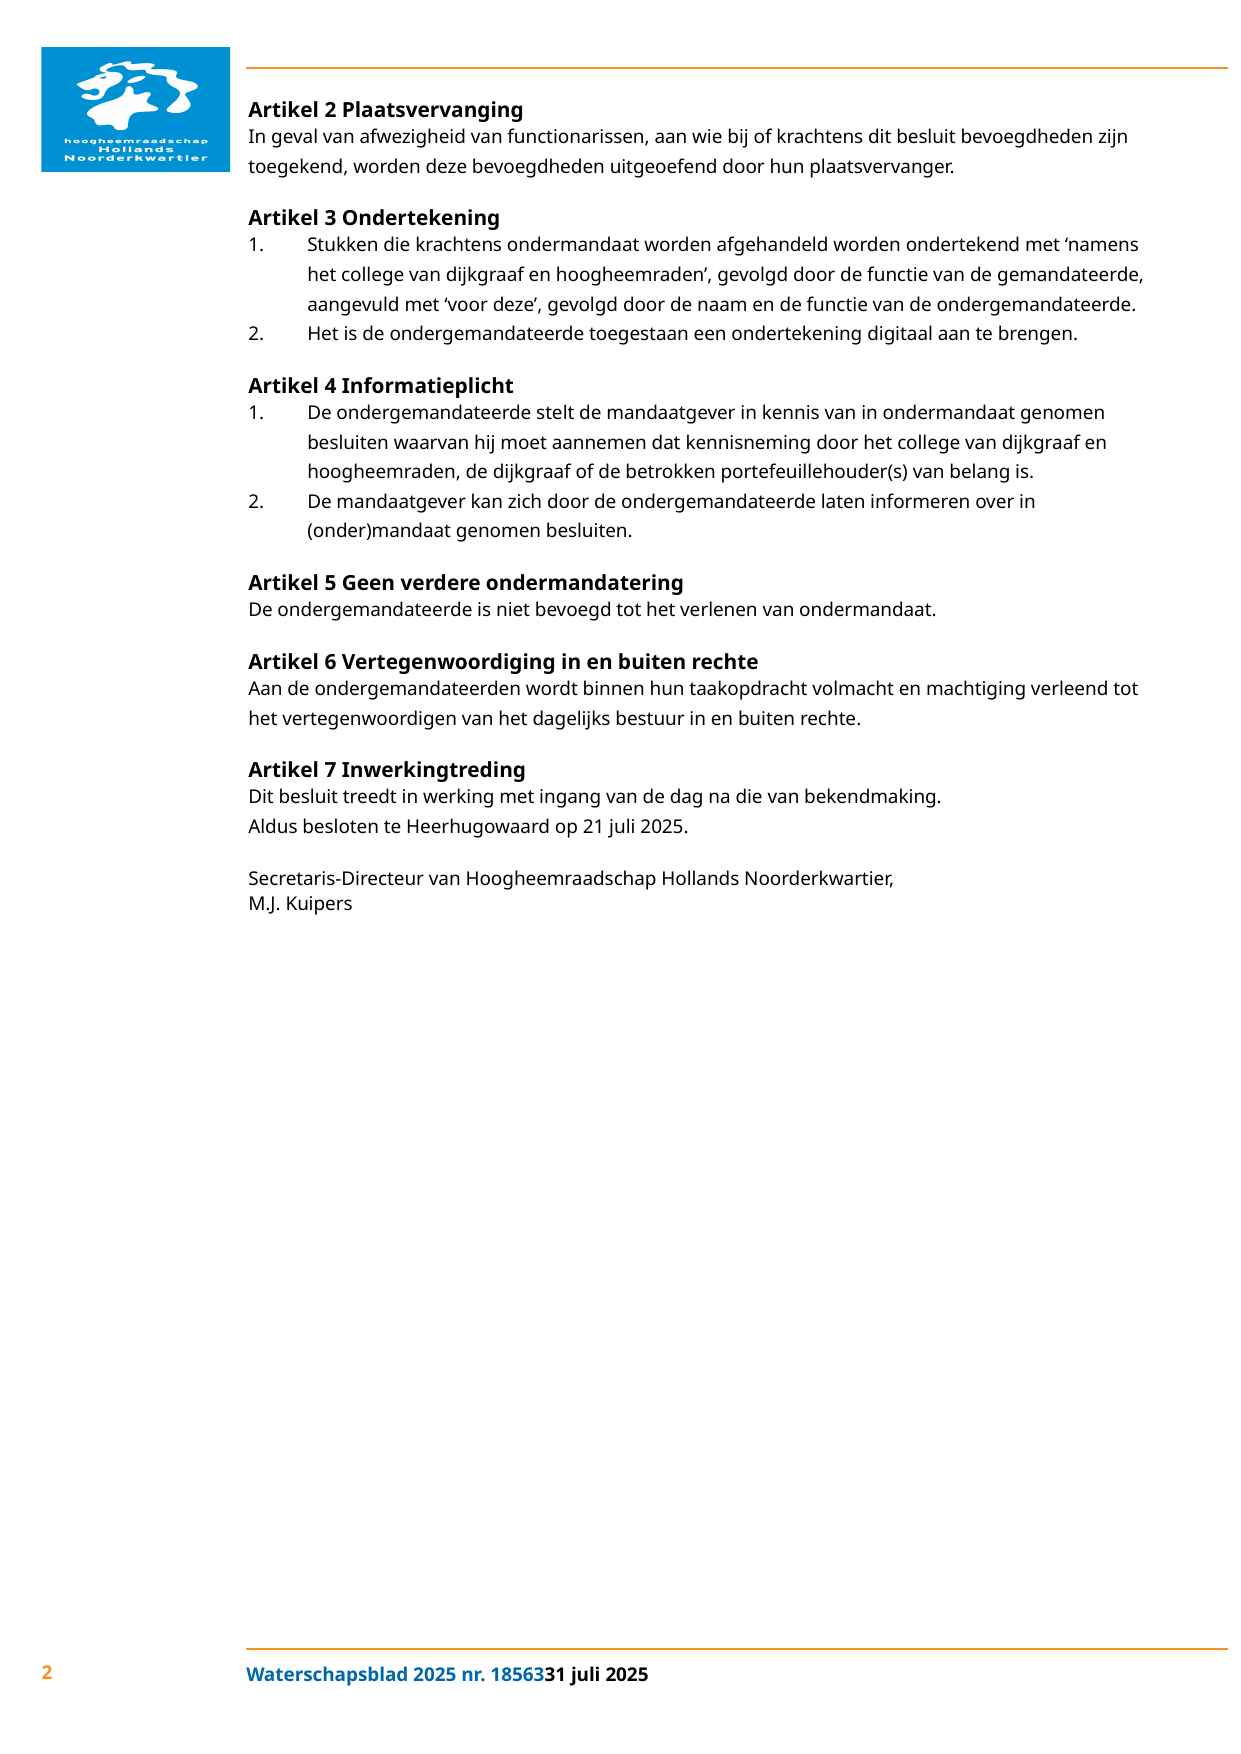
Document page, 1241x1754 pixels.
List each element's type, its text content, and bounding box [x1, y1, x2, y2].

text Artikel 6 Vertegenwoordiging in en buiten rechte [248, 647, 1152, 675]
list De mandaatgever kan zich door de ondergemandateerde laten informeren over in (onder)mandaat genomen besluiten. [248, 488, 1152, 543]
picture [88, 87, 157, 130]
picture [129, 76, 144, 82]
list Stukken die krachtens ondermandaat worden afgehandeld worden ondertekend met ‘namens het college van dijkgraaf en hoogheemraden’, gevolgd door de functie van de gemandateerde, aangevuld met ‘voor deze’, gevolgd door de naam en de functie van de ondergemandateerde. [248, 232, 1152, 317]
text In geval van afwezigheid van functionarissen, aan wie bij of krachtens dit besluit bevoegdheden zijn toegekend, worden deze bevoegdheden uitgeoefend door hun plaatsvervanger. [248, 123, 1152, 178]
list De ondergemandateerde stelt de mandaatgever in kennis van in ondermandaat genomen besluiten waarvan hij moet aannemen dat kennisneming door het college van dijkgraaf en hoogheemraden, de dijkgraaf of de betrokken portefeuillehouder(s) van belang is. [248, 399, 1152, 484]
text De ondergemandateerde is niet bevoegd tot het verlenen van ondermandaat. [248, 596, 1152, 622]
text Aan de ondergemandateerden wordt binnen hun taakopdracht volmacht en machtiging verleend tot het vertegenwoordigen van het dagelijks bestuur in en buiten rechte. [248, 675, 1152, 731]
picture [78, 64, 122, 99]
picture [118, 62, 197, 112]
list Het is de ondergemandateerde toegestaan een ondertekening digitaal aan te brengen. [248, 320, 1152, 346]
text Artikel 2 Plaatsvervanging [248, 95, 1152, 123]
text Artikel 3 Ondertekening [248, 203, 1152, 232]
text Artikel 4 Informatieplicht [248, 371, 1152, 399]
text Artikel 7 Inwerkingtreding [248, 755, 1152, 784]
text Dit besluit treedt in werking met ingang van de dag na die van bekendmaking. [248, 784, 1152, 809]
text Aldus besloten te Heerhugowaard op 21 juli 2025. [248, 813, 1152, 839]
text M.J. Kuipers [248, 891, 1152, 916]
text Artikel 5 Geen verdere ondermandatering [248, 568, 1152, 596]
text Secretaris-Directeur van Hoogheemraadschap Hollands Noorderkwartier, [248, 865, 1152, 891]
